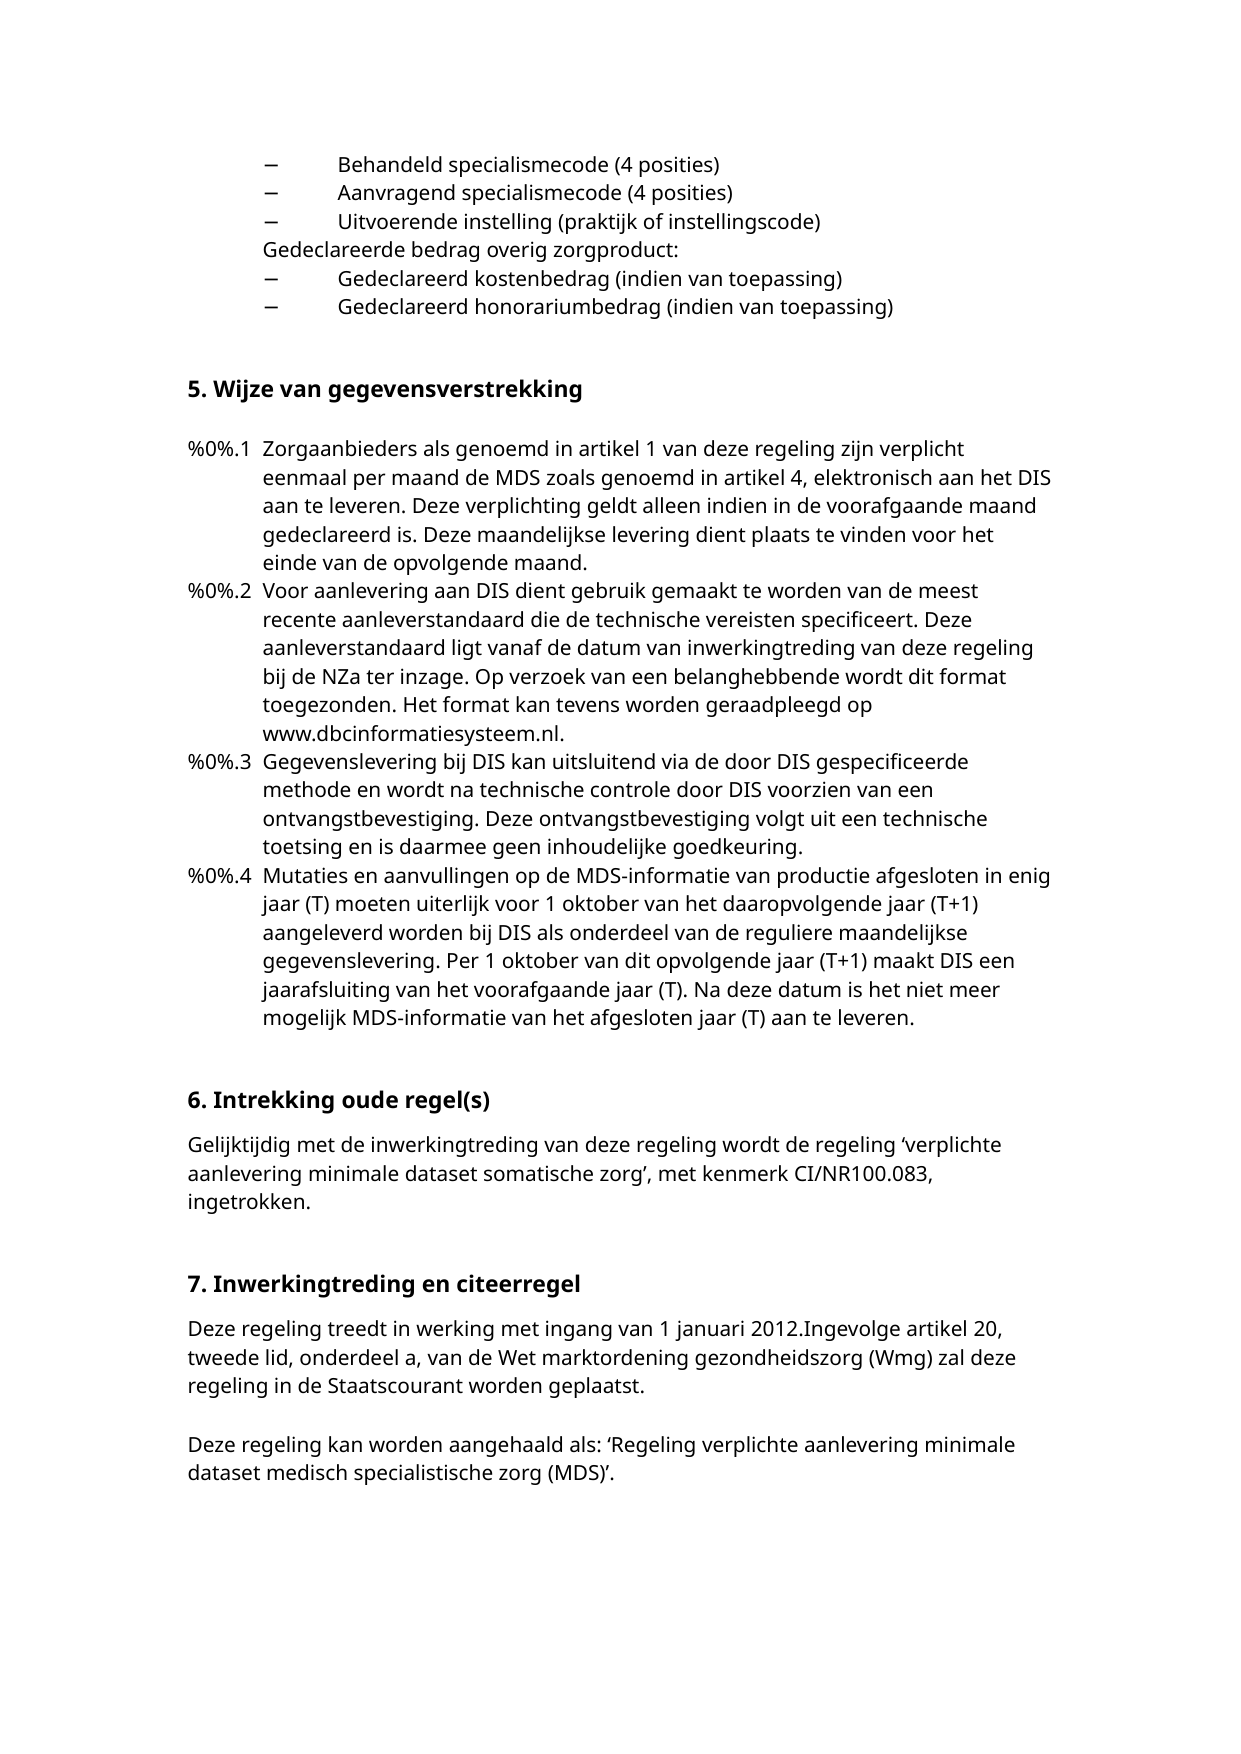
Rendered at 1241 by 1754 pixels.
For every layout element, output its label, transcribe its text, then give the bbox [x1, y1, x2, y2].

list Gedeclareerde bedrag overig zorgproduct: [187, 235, 1053, 264]
list Voor aanlevering aan DIS dient gebruik gemaakt te worden van de meest recente aanleverstandaard die de technische vereisten specificeert. Deze aanleverstandaard ligt vanaf de datum van inwerkingtreding van deze regeling bij de NZa ter inzage. Op verzoek van een belanghebbende wordt dit format toegezonden. Het format kan tevens worden geraadpleegd op www.dbcinformatiesysteem.nl. [187, 577, 1053, 747]
list Zorgaanbieders als genoemd in artikel 1 van deze regeling zijn verplicht eenmaal per maand de MDS zoals genoemd in artikel 4, elektronisch aan het DIS aan te leveren. Deze verplichting geldt alleen indien in de voorafgaande maand gedeclareerd is. Deze maandelijkse levering dient plaats te vinden voor het einde van de opvolgende maand. [187, 434, 1053, 577]
list Behandeld specialismecode (4 posities) [262, 150, 1053, 178]
text Deze regeling treedt in werking met ingang van 1 januari 2012.Ingevolge artikel 20, tweede lid, onderdeel a, van de Wet marktordening gezondheidszorg (Wmg) zal deze regeling in de Staatscourant worden geplaatst. [187, 1314, 1053, 1400]
text Deze regeling kan worden aangehaald als: ‘Regeling verplichte aanlevering minimale dataset medisch specialistische zorg (MDS)’. [187, 1430, 1053, 1487]
list Mutaties en aanvullingen op de MDS-informatie van productie afgesloten in enig jaar (T) moeten uiterlijk voor 1 oktober van het daaropvolgende jaar (T+1) aangeleverd worden bij DIS als onderdeel van de reguliere maandelijkse gegevenslevering. Per 1 oktober van dit opvolgende jaar (T+1) maakt DIS een jaarafsluiting van het voorafgaande jaar (T). Na deze datum is het niet meer mogelijk MDS-informatie van het afgesloten jaar (T) aan te leveren. [187, 861, 1053, 1032]
list Uitvoerende instelling (praktijk of instellingscode) [262, 207, 1053, 235]
subtitle 7. Inwerkingtreding en citeerregel [187, 1268, 1053, 1299]
list Gedeclareerd kostenbedrag (indien van toepassing) [262, 264, 1053, 292]
list Gedeclareerd honorariumbedrag (indien van toepassing) [262, 292, 1053, 321]
list Aanvragend specialismecode (4 posities) [262, 178, 1053, 207]
list Gegevenslevering bij DIS kan uitsluitend via de door DIS gespecificeerde methode en wordt na technische controle door DIS voorzien van een ontvangstbevestiging. Deze ontvangstbevestiging volgt uit een technische toetsing en is daarmee geen inhoudelijke goedkeuring. [187, 747, 1053, 861]
subtitle 6. Intrekking oude regel(s) [187, 1084, 1053, 1115]
subtitle 5. Wijze van gegevensverstrekking [187, 373, 1053, 404]
text Gelijktijdig met de inwerkingtreding van deze regeling wordt de regeling ‘verplichte aanlevering minimale dataset somatische zorg’, met kenmerk CI/NR100.083, ingetrokken. [187, 1130, 1053, 1216]
